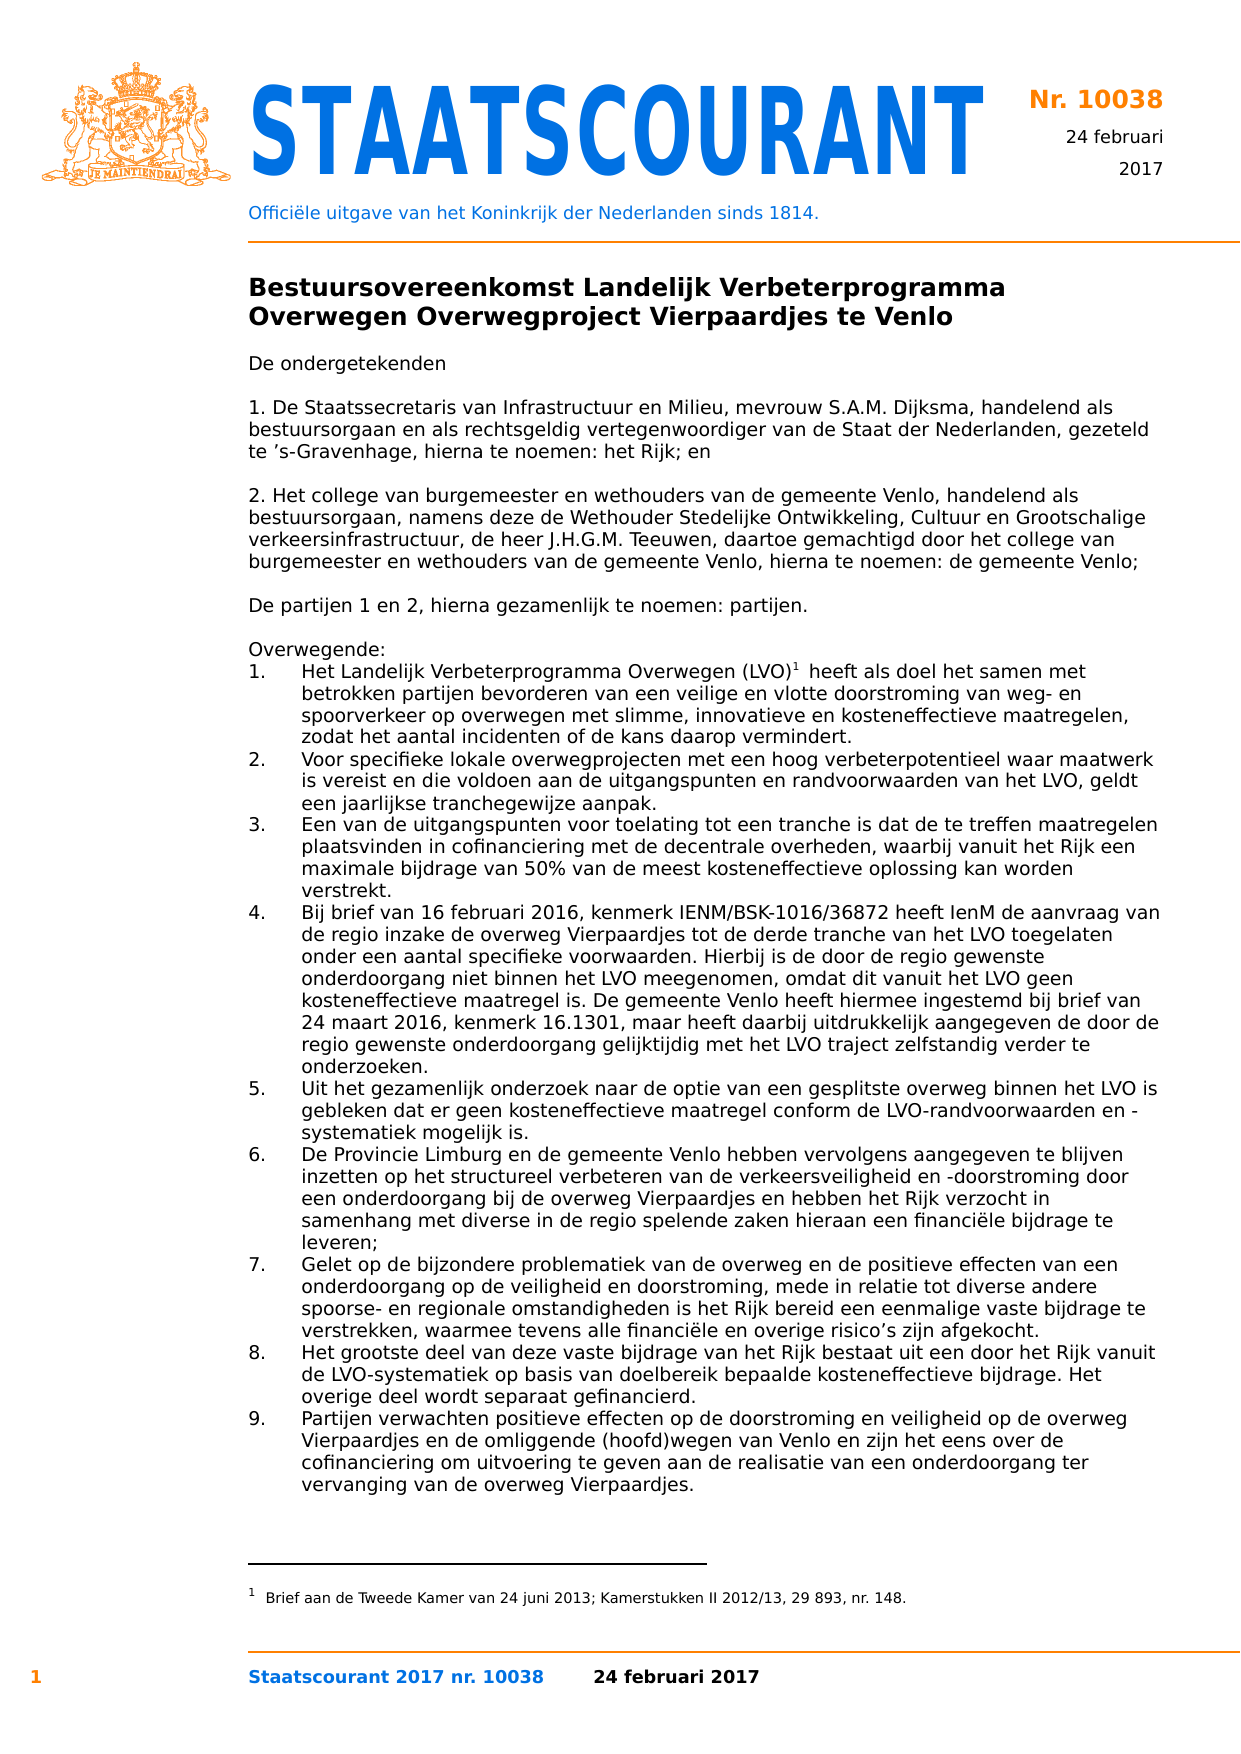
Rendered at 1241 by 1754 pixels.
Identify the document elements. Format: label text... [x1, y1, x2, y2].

table_header STAATSCOURANT [248, 62, 998, 203]
text Brief aan de Tweede Kamer van 24 juni 2013; Kamerstukken II 2012/13, 29 893, nr. 148. [248, 1586, 1163, 1608]
subtitle Bestuursovereenkomst Landelijk Verbeterprogramma Overwegen Overwegproject Vierpaardjes te Venlo [248, 273, 1163, 331]
text Overwegende: [248, 638, 1163, 661]
text 6. De Provincie Limburg en de gemeente Venlo hebben vervolgens aangegeven te blijven inzetten op het structureel verbeteren van de verkeersveiligheid en -doorstroming door een onderdoorgang bij de overweg Vierpaardjes en hebben het Rijk verzocht in samenhang met diverse in de regio spelende zaken hieraan een financiële bijdrage te leveren; [248, 1144, 1163, 1254]
text 1. Het Landelijk Verbeterprogramma Overwegen (LVO) heeft als doel het samen met betrokken partijen bevorderen van een veilige en vlotte doorstroming van weg- en spoorverkeer op overwegen met slimme, innovatieve en kosteneffectieve maatregelen, zodat het aantal incidenten of de kans daarop vermindert. [248, 661, 1163, 748]
text 9. Partijen verwachten positieve effecten op de doorstroming en veiligheid op de overweg Vierpaardjes en de omliggende (hoofd)wegen van Venlo en zijn het eens over de cofinanciering om uitvoering te geven aan de realisatie van een onderdoorgang ter vervanging van de overweg Vierpaardjes. [248, 1408, 1163, 1496]
text De partijen 1 en 2, hierna gezamenlijk te noemen: partijen. [248, 595, 1163, 617]
text 3. Een van de uitgangspunten voor toelating tot een tranche is dat de te treffen maatregelen plaatsvinden in cofinanciering met de decentrale overheden, waarbij vanuit het Rijk een maximale bijdrage van 50% van de meest kosteneffectieve oplossing kan worden verstrekt. [248, 814, 1163, 902]
picture [41, 62, 231, 186]
text 2. Het college van burgemeester en wethouders van de gemeente Venlo, handelend als bestuursorgaan, namens deze de Wethouder Stedelijke Ontwikkeling, Cultuur en Grootschalige verkeersinfrastructuur, de heer J.H.G.M. Teeuwen, daartoe gemachtigd door het college van burgemeester en wethouders van de gemeente Venlo, hierna te noemen: de gemeente Venlo; [248, 485, 1163, 573]
text 4. Bij brief van 16 februari 2016, kenmerk IENM/BSK-1016/36872 heeft IenM de aanvraag van de regio inzake de overweg Vierpaardjes tot de derde tranche van het LVO toegelaten onder een aantal specifieke voorwaarden. Hierbij is de door de regio gewenste onderdoorgang niet binnen het LVO meegenomen, omdat dit vanuit het LVO geen kosteneffectieve maatregel is. De gemeente Venlo heeft hiermee ingestemd bij brief van 24 maart 2016, kenmerk 16.1301, maar heeft daarbij uitdrukkelijk aangegeven de door de regio gewenste onderdoorgang gelijktijdig met het LVO traject zelfstandig verder te onderzoeken. [248, 902, 1163, 1078]
table_header [25, 62, 248, 241]
text 5. Uit het gezamenlijk onderzoek naar de optie van een gesplitste overweg binnen het LVO is gebleken dat er geen kosteneffectieve maatregel conform de LVO-randvoorwaarden en -systematiek mogelijk is. [248, 1078, 1163, 1144]
text 1. De Staatssecretaris van Infrastructuur en Milieu, mevrouw S.A.M. Dijksma, handelend als bestuursorgaan en als rechtsgeldig vertegenwoordiger van de Staat der Nederlanden, gezeteld te ’s-Gravenhage, hierna te noemen: het Rijk; en [248, 397, 1163, 463]
table_header Nr. 10038 [998, 62, 1240, 121]
table_cell 2017 [998, 153, 1240, 203]
table_cell Officiële uitgave van het Koninkrijk der Nederlanden sinds 1814. [248, 203, 1240, 241]
table_cell 24 februari [998, 121, 1240, 153]
text 7. Gelet op de bijzondere problematiek van de overweg en de positieve effecten van een onderdoorgang op de veiligheid en doorstroming, mede in relatie tot diverse andere spoorse- en regionale omstandigheden is het Rijk bereid een eenmalige vaste bijdrage te verstrekken, waarmee tevens alle financiële en overige risico’s zijn afgekocht. [248, 1254, 1163, 1342]
text De ondergetekenden [248, 353, 1163, 375]
text 2. Voor specifieke lokale overwegprojecten met een hoog verbeterpotentieel waar maatwerk is vereist en die voldoen aan de uitgangspunten en randvoorwaarden van het LVO, geldt een jaarlijkse tranchegewijze aanpak. [248, 748, 1163, 814]
text 8. Het grootste deel van deze vaste bijdrage van het Rijk bestaat uit een door het Rijk vanuit de LVO-systematiek op basis van doelbereik bepaalde kosteneffectieve bijdrage. Het overige deel wordt separaat gefinancierd. [248, 1342, 1163, 1408]
